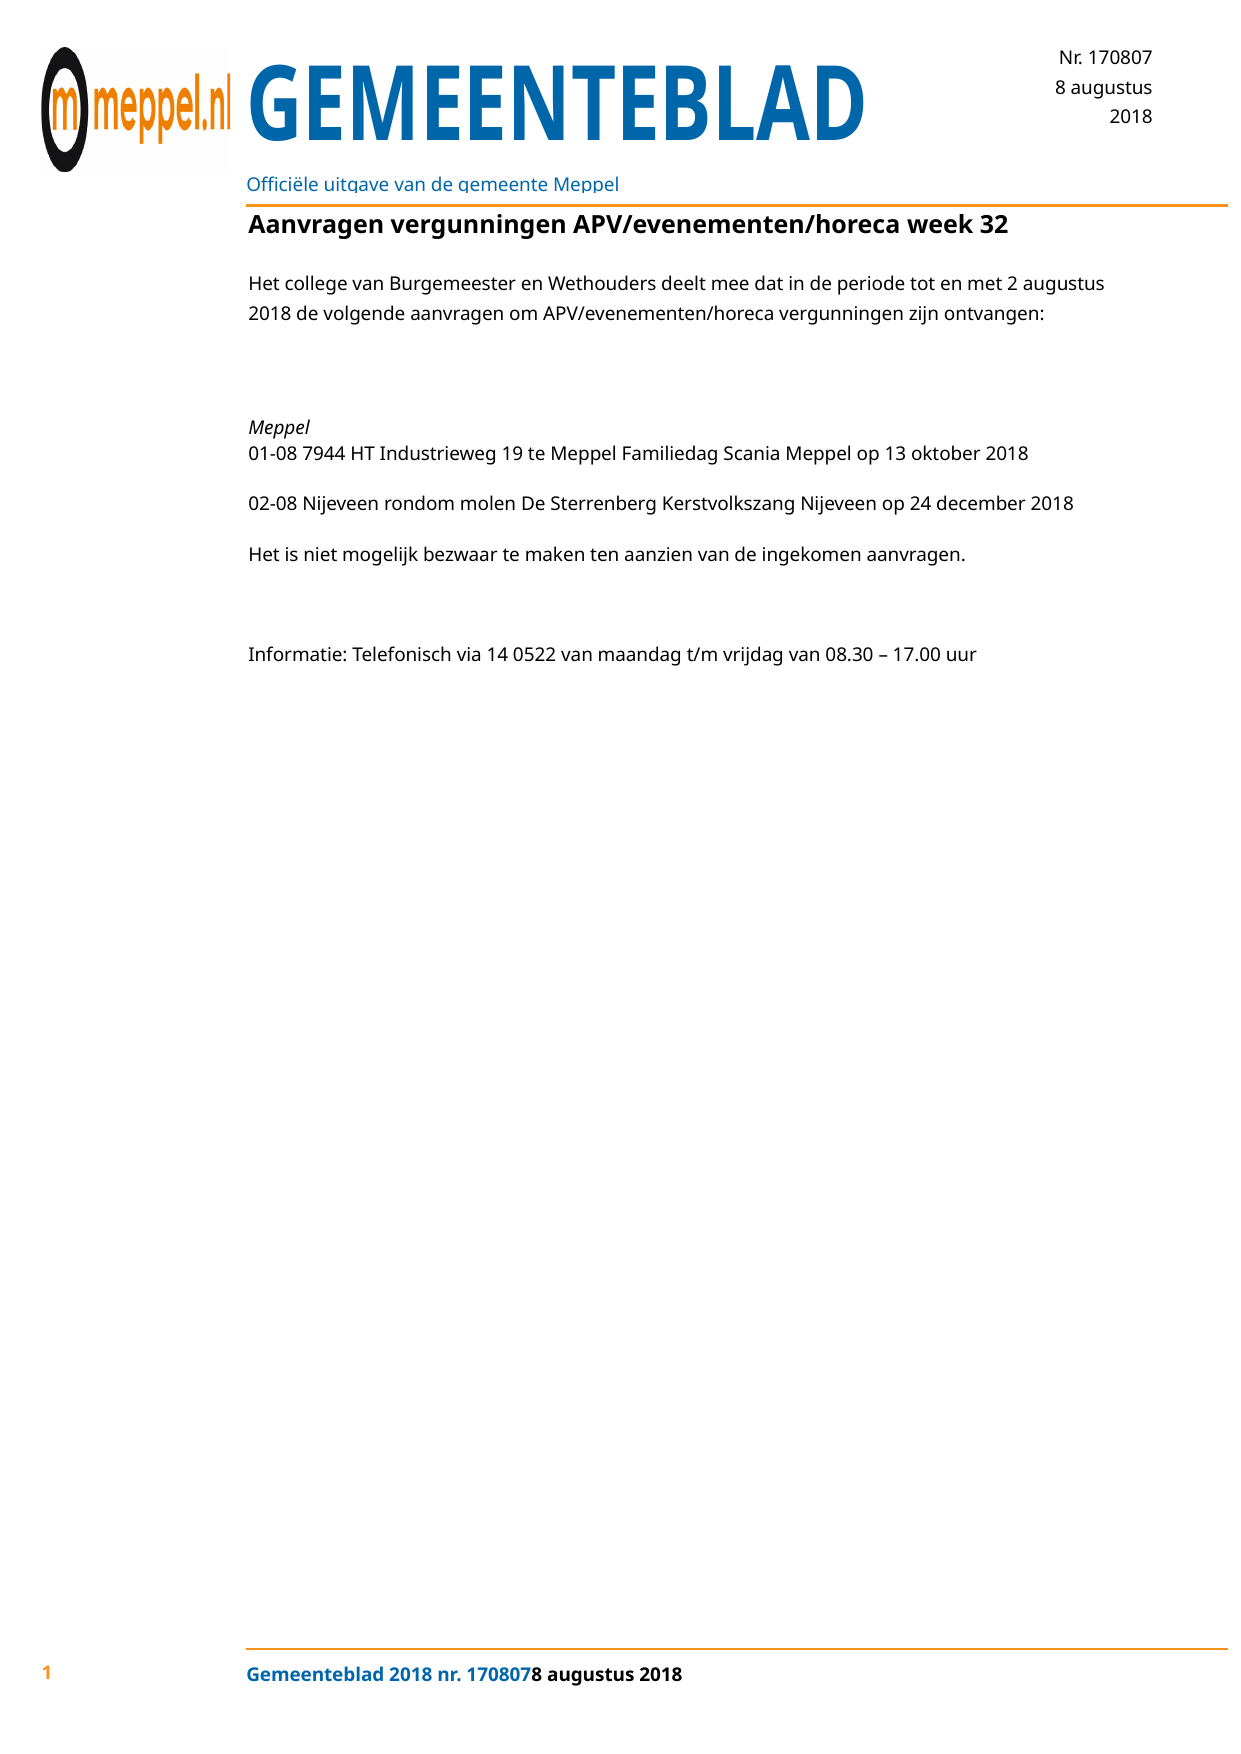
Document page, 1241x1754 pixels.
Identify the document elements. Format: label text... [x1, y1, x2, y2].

text Het is niet mogelijk bezwaar te maken ten aanzien van de ingekomen aanvragen. [248, 541, 1152, 567]
text 01-08 7944 HT Industrieweg 19 te Meppel Familiedag Scania Meppel op 13 oktober 2018 [248, 440, 1152, 466]
text Informatie: Telefonisch via 14 0522 van maandag t/m vrijdag van 08.30 – 17.00 uur [248, 642, 1152, 667]
text 02-08 Nijeveen rondom molen De Sterrenberg Kerstvolkszang Nijeveen op 24 december 2018 [248, 490, 1152, 516]
text Aanvragen vergunningen APV/evenementen/horeca week 32 [248, 207, 1152, 241]
picture [41, 47, 231, 172]
text Meppel [248, 414, 1152, 440]
text Het college van Burgemeester en Wethouders deelt mee dat in de periode tot en met 2 augustus 2018 de volgende aanvragen om APV/evenementen/horeca vergunningen zijn ontvangen: [248, 270, 1152, 326]
